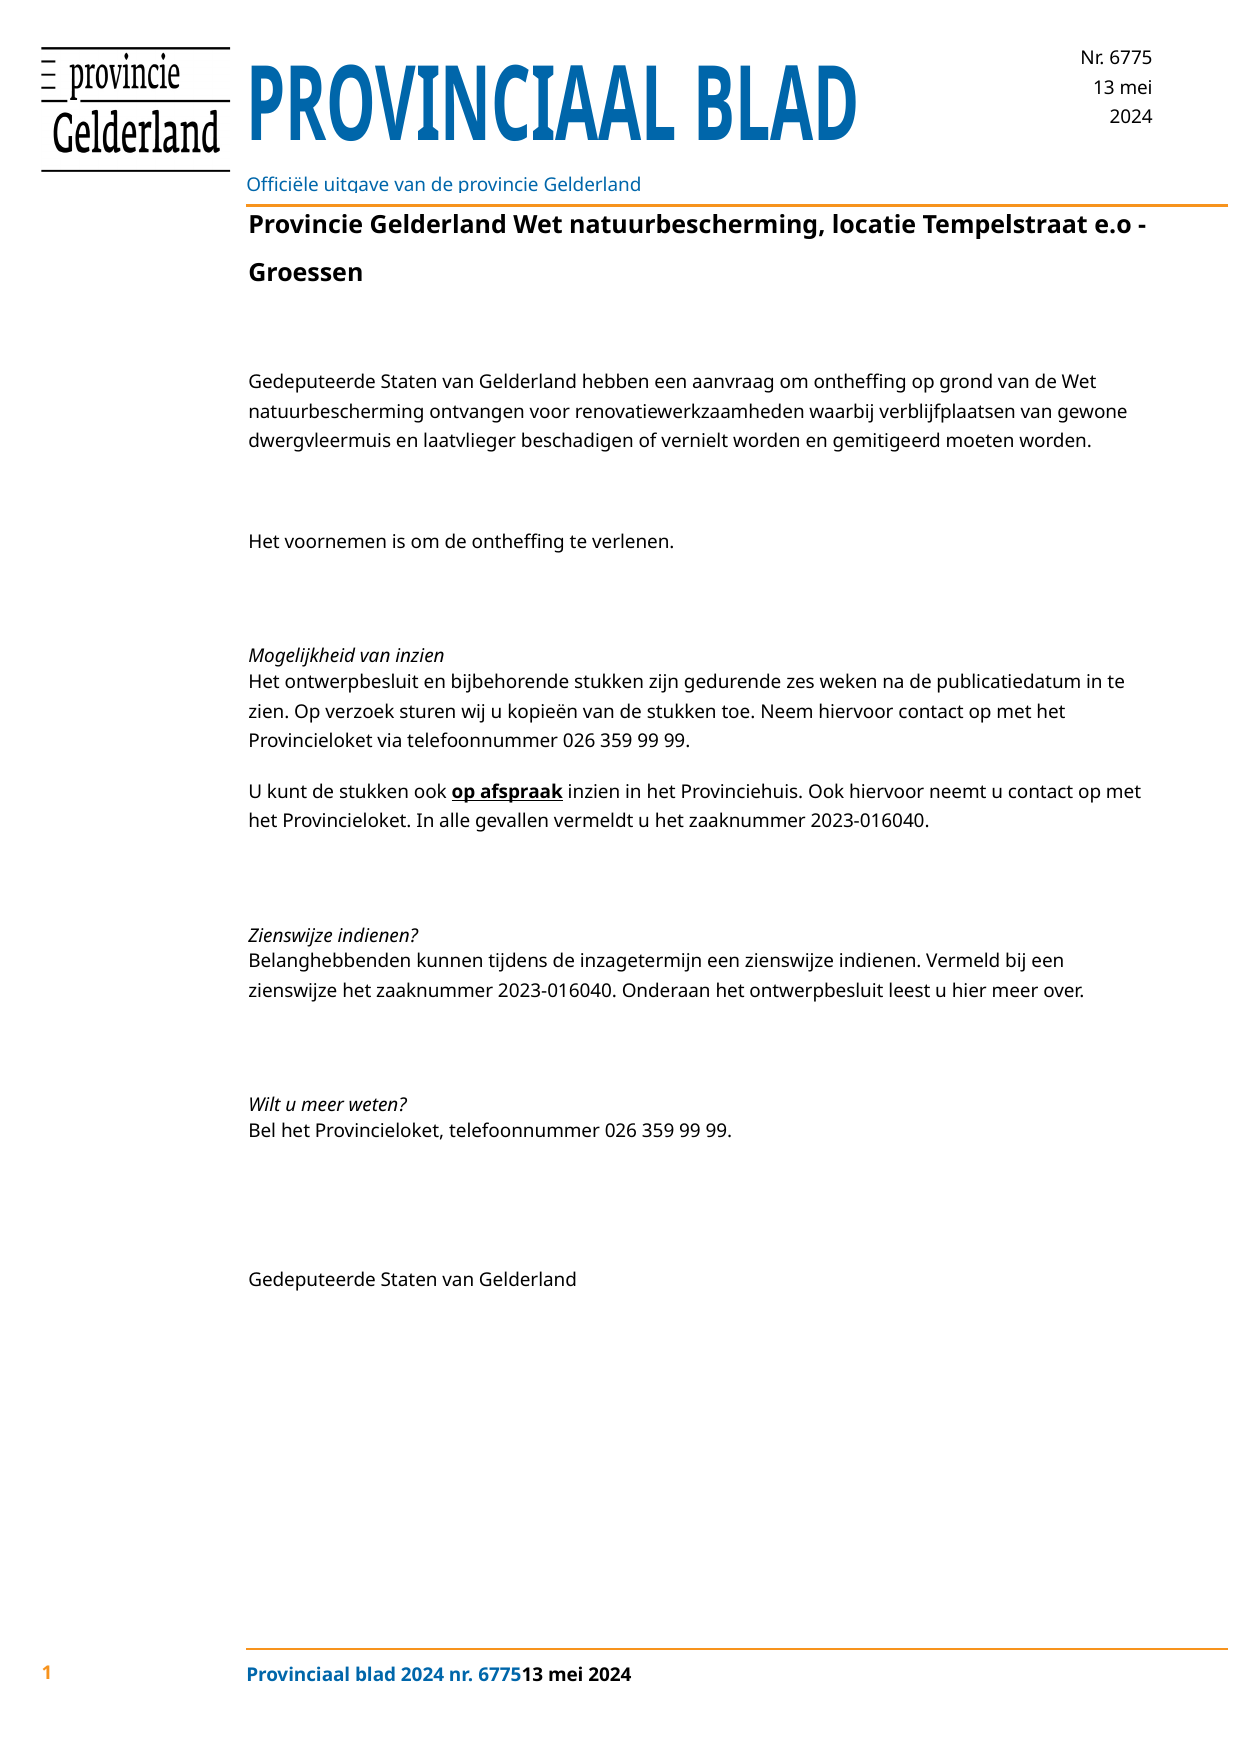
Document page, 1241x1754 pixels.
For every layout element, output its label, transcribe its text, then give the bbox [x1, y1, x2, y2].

text Wilt u meer weten? [248, 1092, 1152, 1117]
text Belanghebbenden kunnen tijdens de inzagetermijn een zienswijze indienen. Vermeld bij een zienswijze het zaaknummer 2023-016040. Onderaan het ontwerpbesluit leest u hier meer over. [248, 948, 1152, 1003]
text Mogelijkheid van inzien [248, 643, 1152, 668]
text Provincie Gelderland Wet natuurbescherming, locatie Tempelstraat e.o - Groessen [248, 207, 1152, 288]
text Gedeputeerde Staten van Gelderland [248, 1266, 1152, 1292]
picture [41, 47, 231, 172]
text Het voornemen is om de ontheffing te verlenen. [248, 528, 1152, 554]
text Bel het Provincieloket, telefoonnummer 026 359 99 99. [248, 1117, 1152, 1143]
text Zienswijze indienen? [248, 922, 1152, 948]
text U kunt de stukken ook op afspraak inzien in het Provinciehuis. Ook hiervoor neemt u contact op met het Provincieloket. In alle gevallen vermeldt u het zaaknummer 2023-016040. [248, 778, 1152, 833]
text Gedeputeerde Staten van Gelderland hebben een aanvraag om ontheffing op grond van de Wet natuurbescherming ontvangen voor renovatiewerkzaamheden waarbij verblijfplaatsen van gewone dwergvleermuis en laatvlieger beschadigen of vernielt worden en gemitigeerd moeten worden. [248, 368, 1152, 453]
text Het ontwerpbesluit en bijbehorende stukken zijn gedurende zes weken na de publicatiedatum in te zien. Op verzoek sturen wij u kopieën van de stukken toe. Neem hiervoor contact op met het Provincieloket via telefoonnummer 026 359 99 99. [248, 668, 1152, 753]
